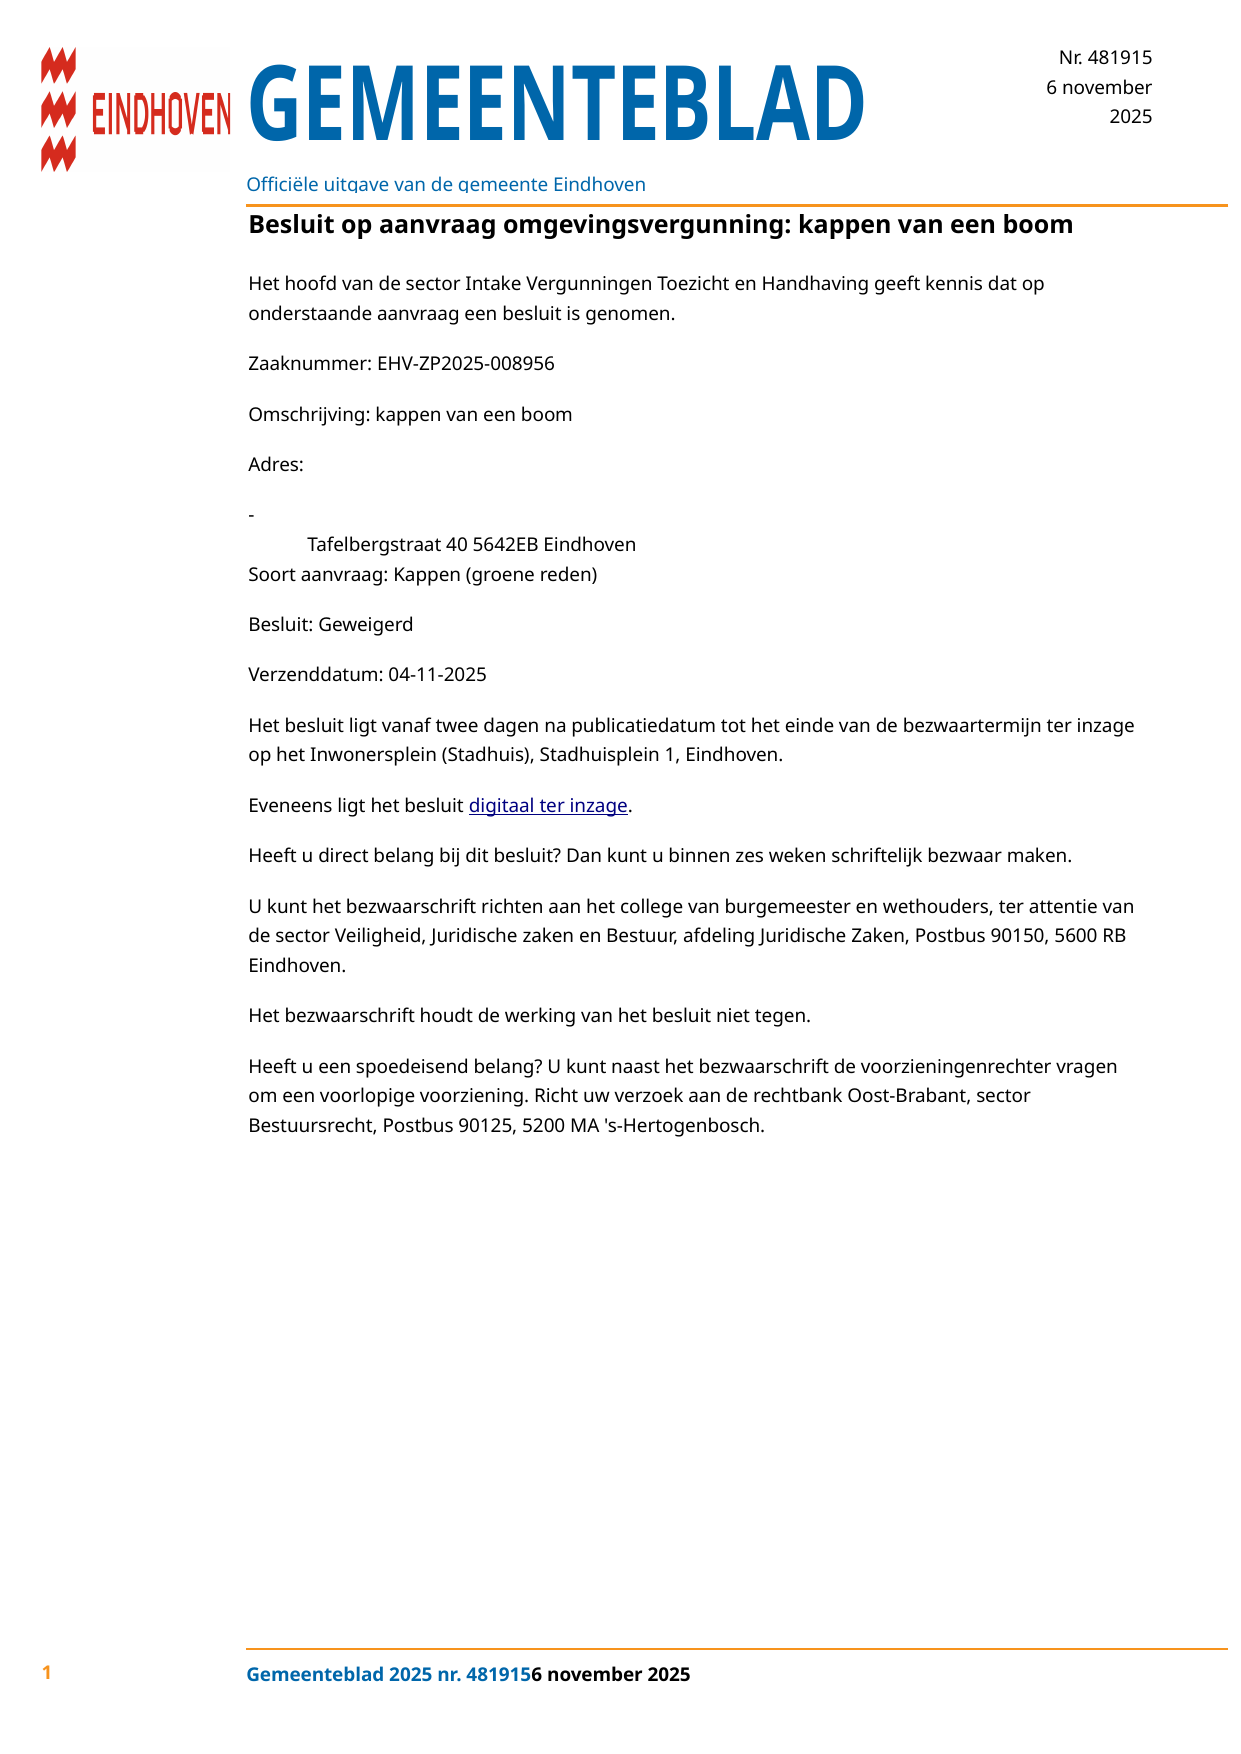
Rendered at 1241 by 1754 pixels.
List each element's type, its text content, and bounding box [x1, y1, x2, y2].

text Adres: [248, 451, 1152, 477]
text Besluit op aanvraag omgevingsvergunning: kappen van een boom [248, 207, 1152, 241]
list Tafelbergstraat 40 5642EB Eindhoven [248, 531, 1152, 557]
text Verzenddatum: 04-11-2025 [248, 662, 1152, 687]
text Eveneens ligt het besluit digitaal ter inzage. [248, 792, 1152, 818]
text Heeft u direct belang bij dit besluit? Dan kunt u binnen zes weken schriftelijk bezwaar maken. [248, 842, 1152, 868]
text Zaaknummer: EHV-ZP2025-008956 [248, 350, 1152, 376]
text Soort aanvraag: Kappen (groene reden) [248, 561, 1152, 586]
text Omschrijving: kappen van een boom [248, 401, 1152, 426]
text U kunt het bezwaarschrift richten aan het college van burgemeester en wethouders, ter attentie van de sector Veiligheid, Juridische zaken en Bestuur, afdeling Juridische Zaken, Postbus 90150, 5600 RB Eindhoven. [248, 893, 1152, 978]
text Het besluit ligt vanaf twee dagen na publicatiedatum tot het einde van de bezwaartermijn ter inzage op het Inwonersplein (Stadhuis), Stadhuisplein 1, Eindhoven. [248, 712, 1152, 767]
text Het hoofd van de sector Intake Vergunningen Toezicht en Handhaving geeft kennis dat op onderstaande aanvraag een besluit is genomen. [248, 270, 1152, 326]
text Heeft u een spoedeisend belang? U kunt naast het bezwaarschrift de voorzieningenrechter vragen om een voorlopige voorziening. Richt uw verzoek aan de rechtbank Oost-Brabant, sector Bestuursrecht, Postbus 90125, 5200 MA 's-Hertogenbosch. [248, 1053, 1152, 1138]
text Besluit: Geweigerd [248, 611, 1152, 637]
text Het bezwaarschrift houdt de werking van het besluit niet tegen. [248, 1002, 1152, 1028]
picture [41, 47, 231, 172]
